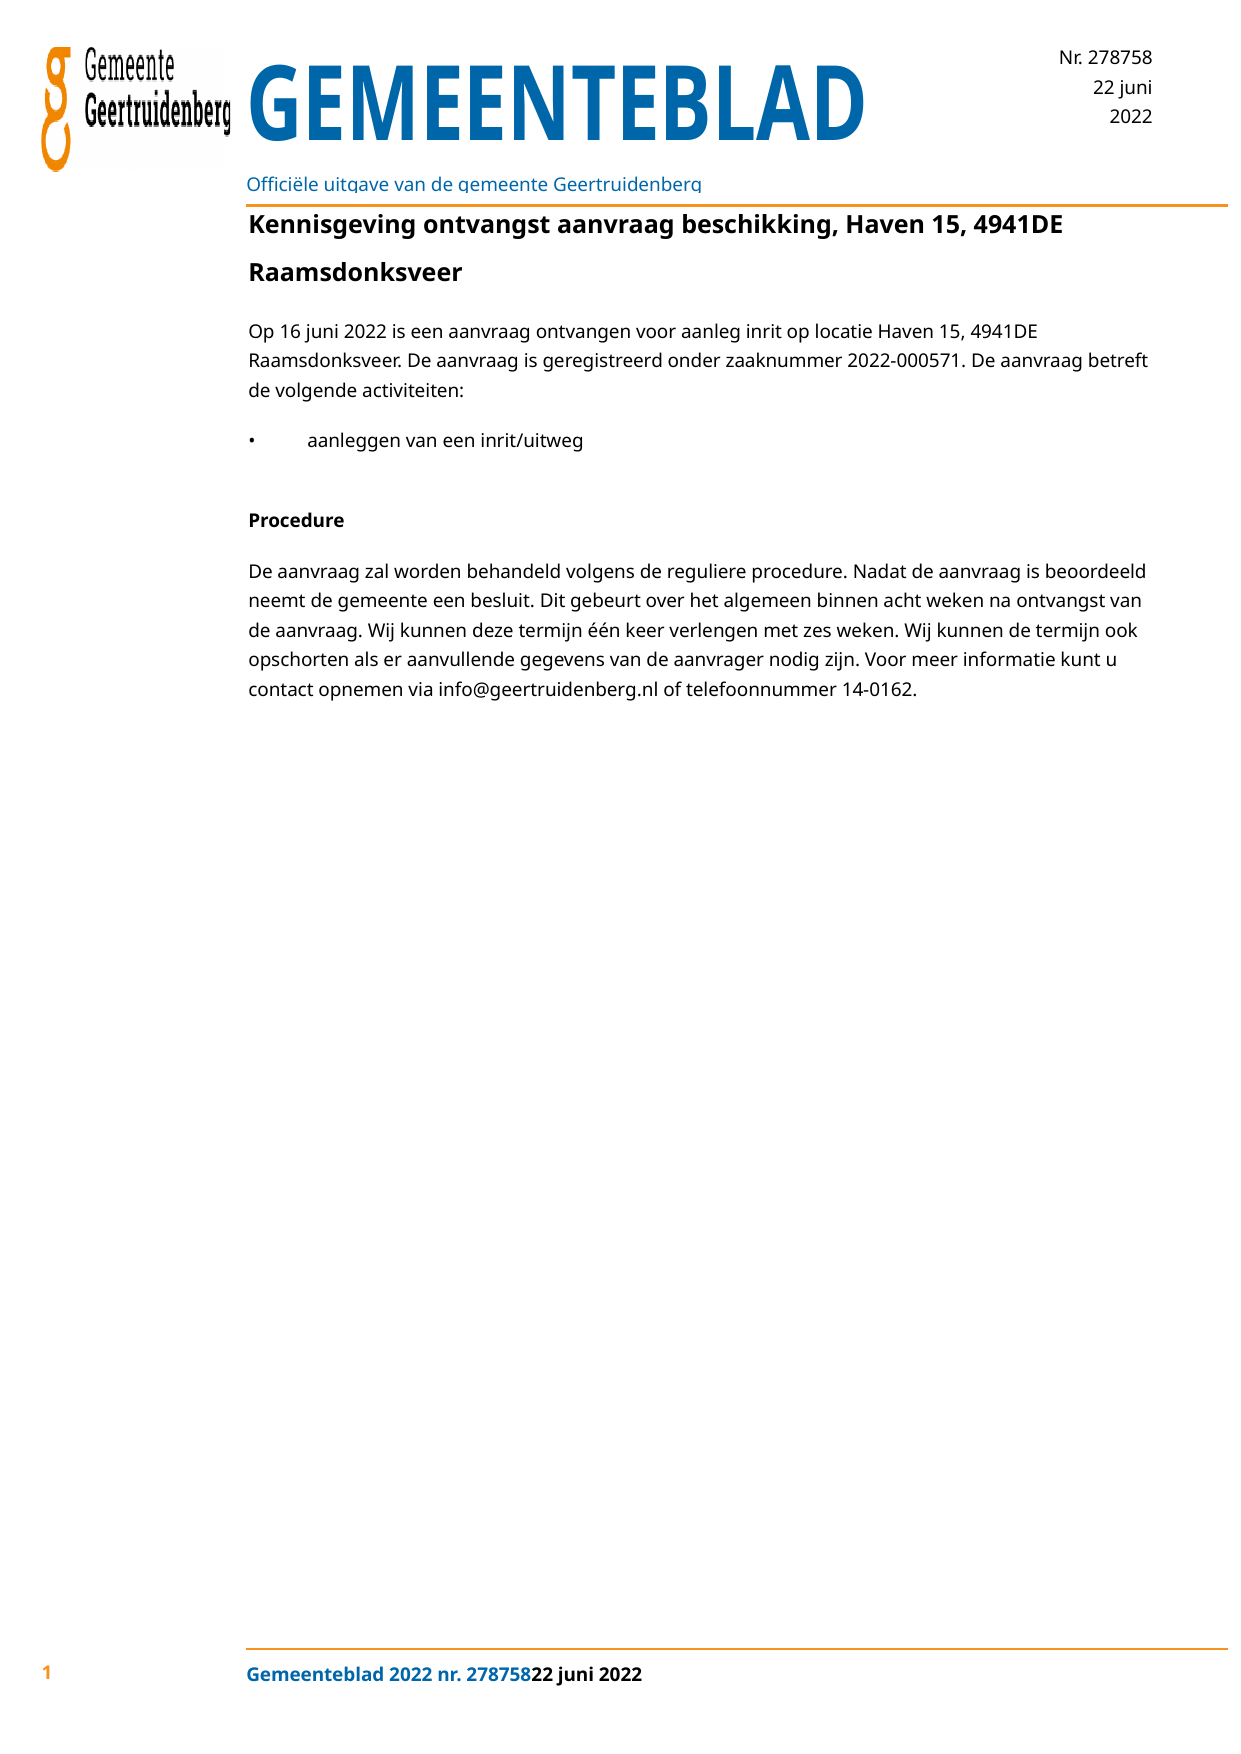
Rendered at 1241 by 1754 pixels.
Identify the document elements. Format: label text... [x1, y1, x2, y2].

text Kennisgeving ontvangst aanvraag beschikking, Haven 15, 4941DE Raamsdonksveer [248, 207, 1152, 288]
picture [41, 47, 231, 172]
text De aanvraag zal worden behandeld volgens de reguliere procedure. Nadat de aanvraag is beoordeeld neemt de gemeente een besluit. Dit gebeurt over het algemeen binnen acht weken na ontvangst van de aanvraag. Wij kunnen deze termijn één keer verlengen met zes weken. Wij kunnen de termijn ook opschorten als er aanvullende gegevens van de aanvrager nodig zijn. Voor meer informatie kunt u contact opnemen via info@geertruidenberg.nl of telefoonnummer 14-0162. [248, 558, 1152, 702]
list aanleggen van een inrit/uitweg [248, 427, 1152, 453]
text Op 16 juni 2022 is een aanvraag ontvangen voor aanleg inrit op locatie Haven 15, 4941DE Raamsdonksveer. De aanvraag is geregistreerd onder zaaknummer 2022-000571. De aanvraag betreft de volgende activiteiten: [248, 318, 1152, 403]
text Procedure [248, 507, 1152, 533]
